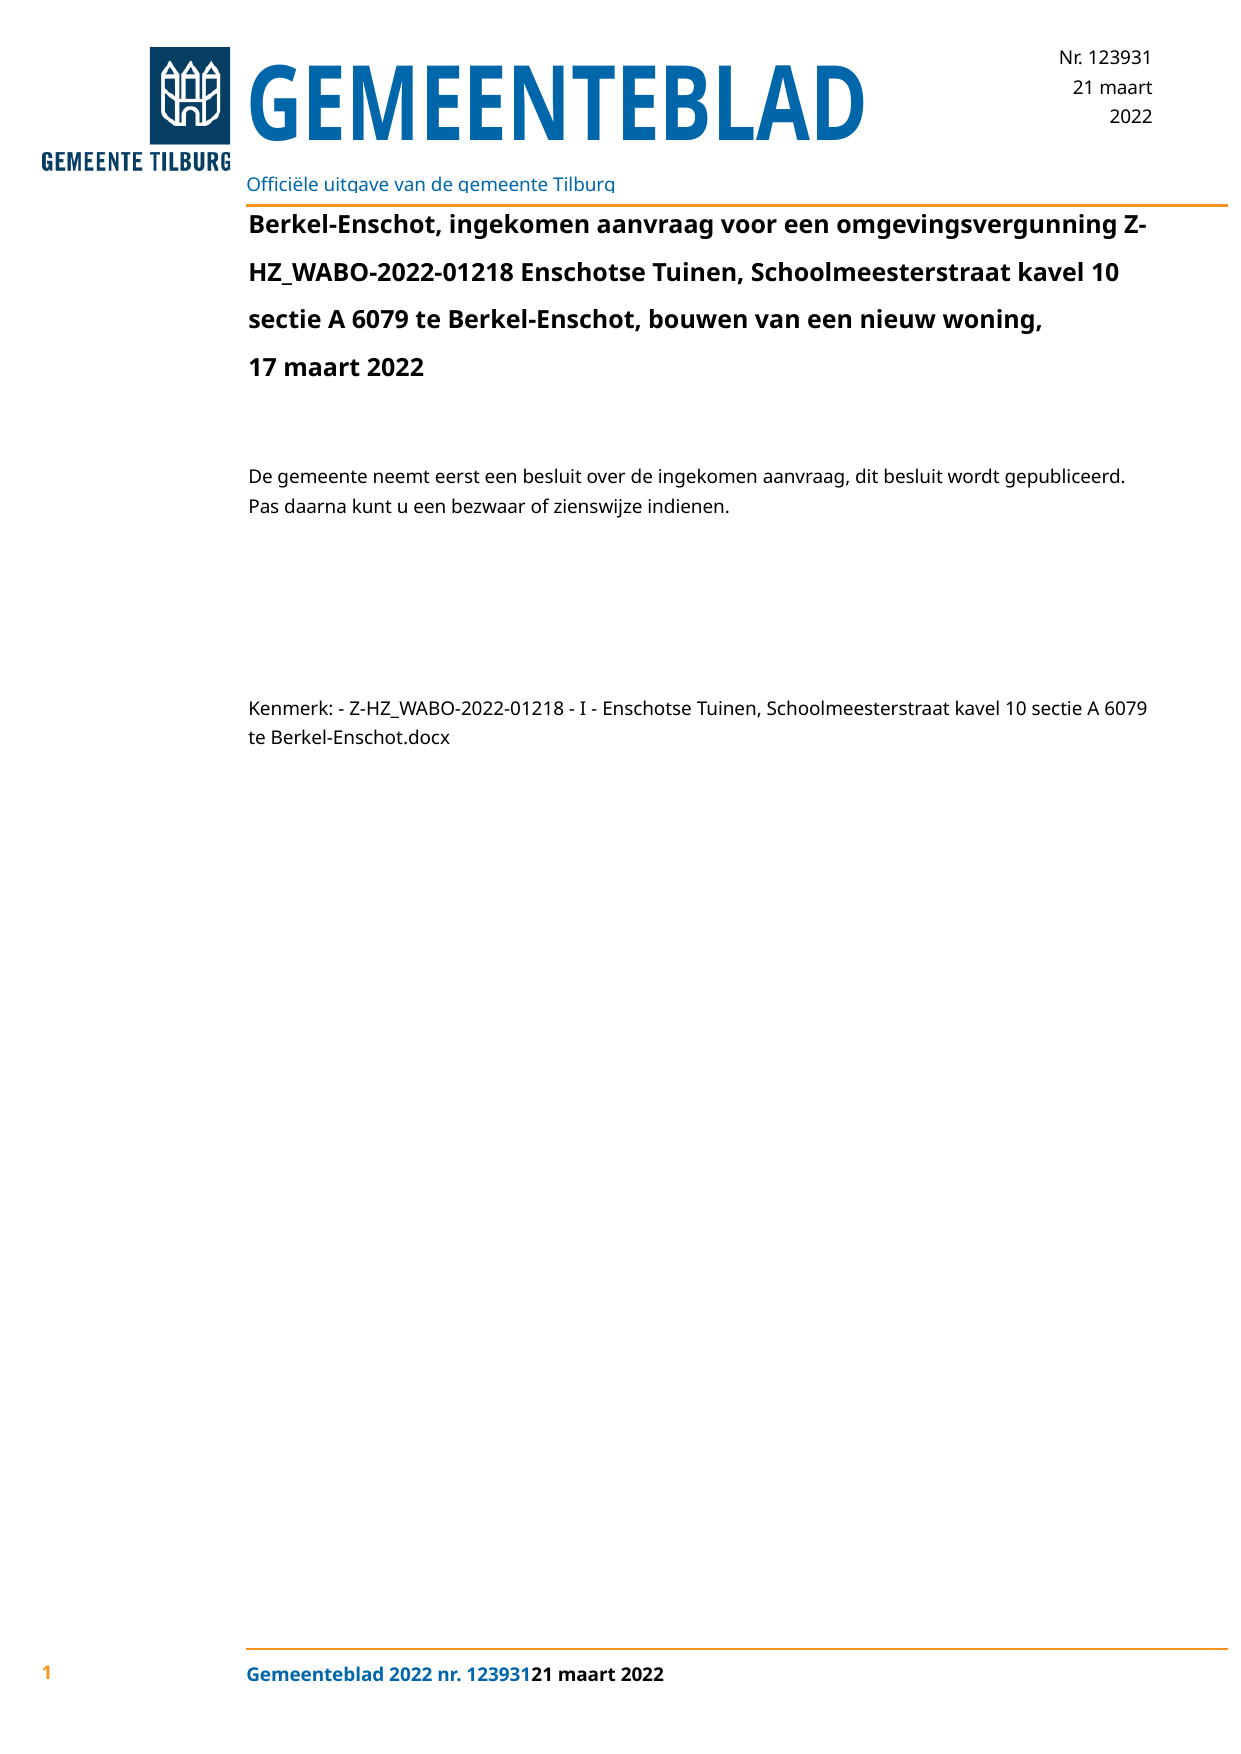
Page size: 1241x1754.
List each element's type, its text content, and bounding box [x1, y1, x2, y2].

text Berkel-Enschot, ingekomen aanvraag voor een omgevingsvergunning Z-HZ_WABO-2022-01218 Enschotse Tuinen, Schoolmeesterstraat kavel 10 sectie A 6079 te Berkel-Enschot, bouwen van een nieuw woning, 17 maart 2022 [248, 207, 1152, 384]
text Kenmerk: - Z-HZ_WABO-2022-01218 - I - Enschotse Tuinen, Schoolmeesterstraat kavel 10 sectie A 6079 te Berkel-Enschot.docx [248, 695, 1152, 750]
picture [41, 47, 231, 172]
text De gemeente neemt eerst een besluit over de ingekomen aanvraag, dit besluit wordt gepubliceerd. Pas daarna kunt u een bezwaar of zienswijze indienen. [248, 463, 1152, 519]
